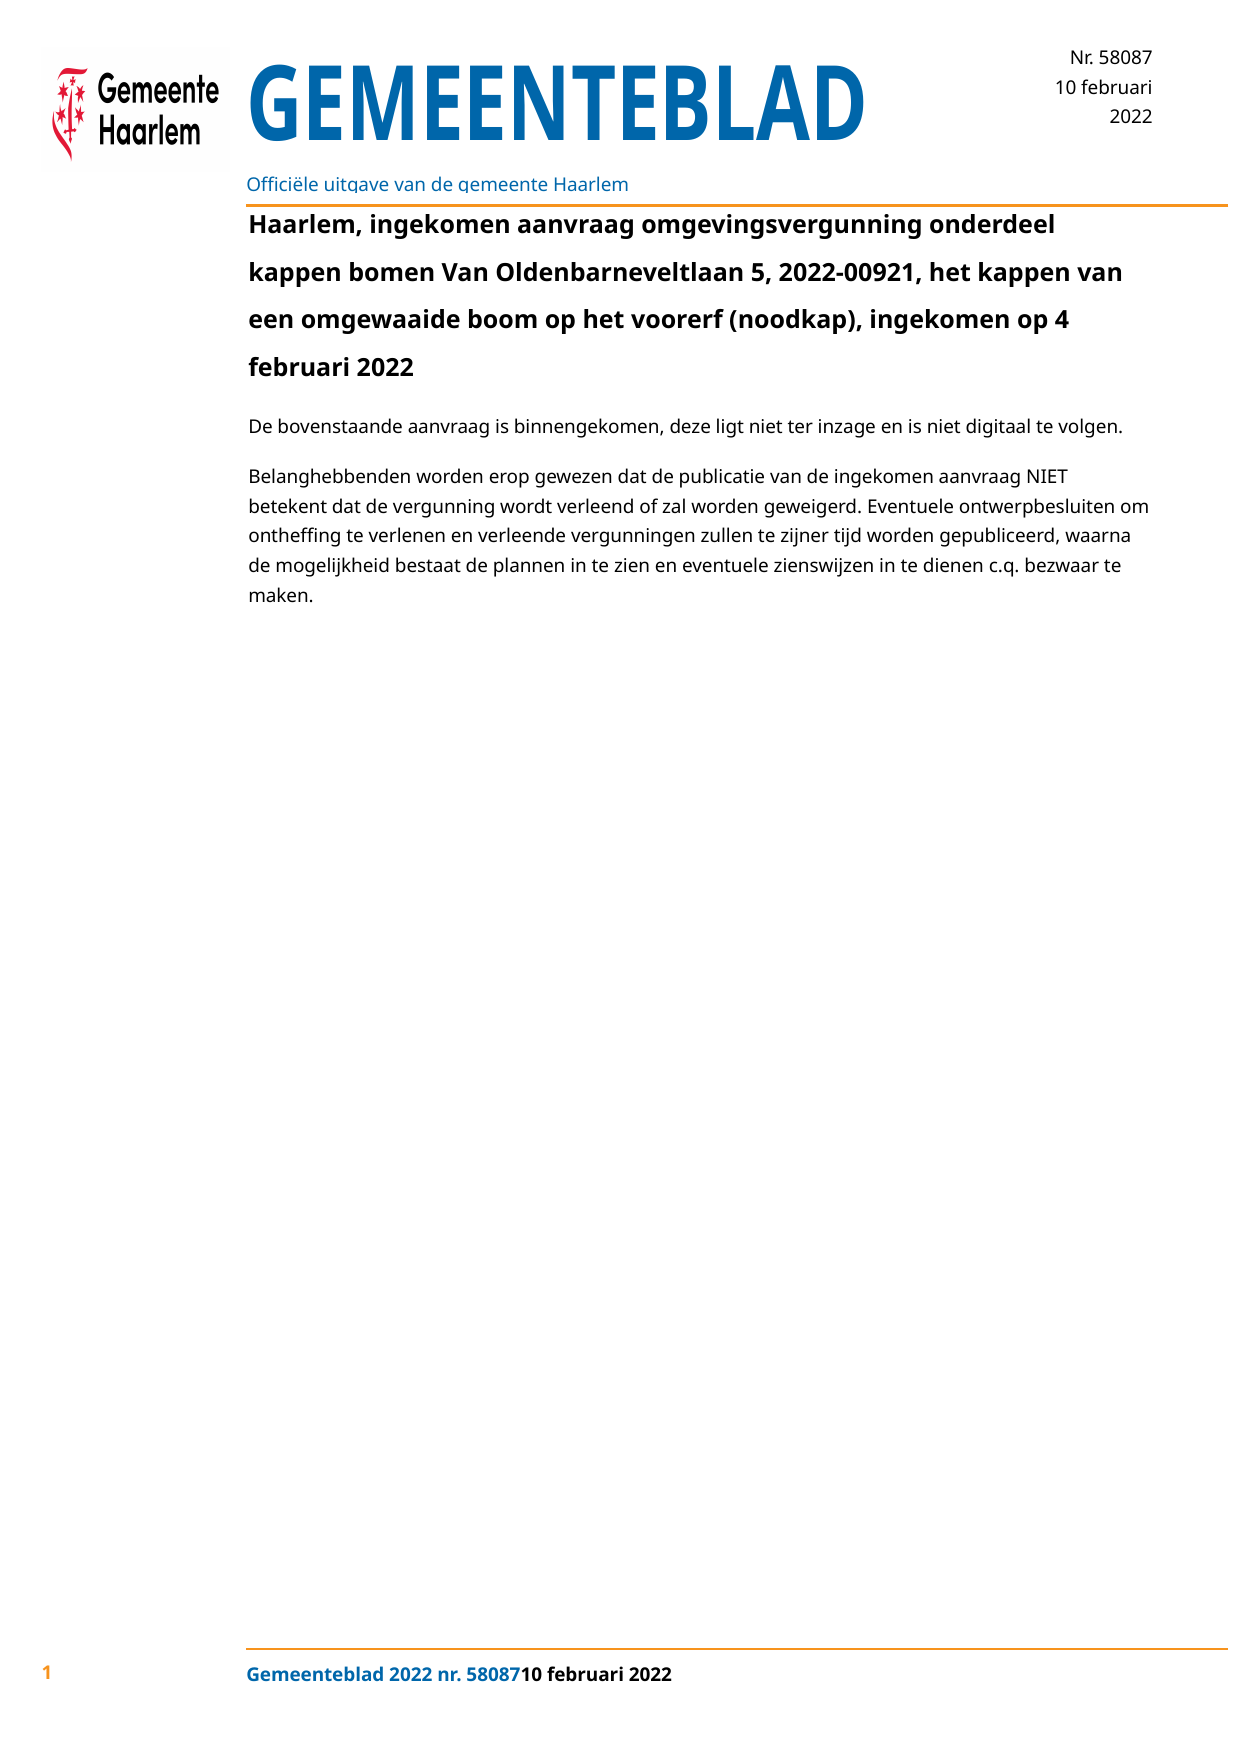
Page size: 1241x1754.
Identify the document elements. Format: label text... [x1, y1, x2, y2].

picture [41, 47, 231, 172]
text Belanghebbenden worden erop gewezen dat de publicatie van de ingekomen aanvraag NIET betekent dat de vergunning wordt verleend of zal worden geweigerd. Eventuele ontwerpbesluiten om ontheffing te verlenen en verleende vergunningen zullen te zijner tijd worden gepubliceerd, waarna de mogelijkheid bestaat de plannen in te zien en eventuele zienswijzen in te dienen c.q. bezwaar te maken. [248, 463, 1152, 608]
text Haarlem, ingekomen aanvraag omgevingsvergunning onderdeel kappen bomen Van Oldenbarneveltlaan 5, 2022-00921, het kappen van een omgewaaide boom op het voorerf (noodkap), ingekomen op 4 februari 2022 [248, 207, 1152, 384]
text De bovenstaande aanvraag is binnengekomen, deze ligt niet ter inzage en is niet digitaal te volgen. [248, 413, 1152, 439]
